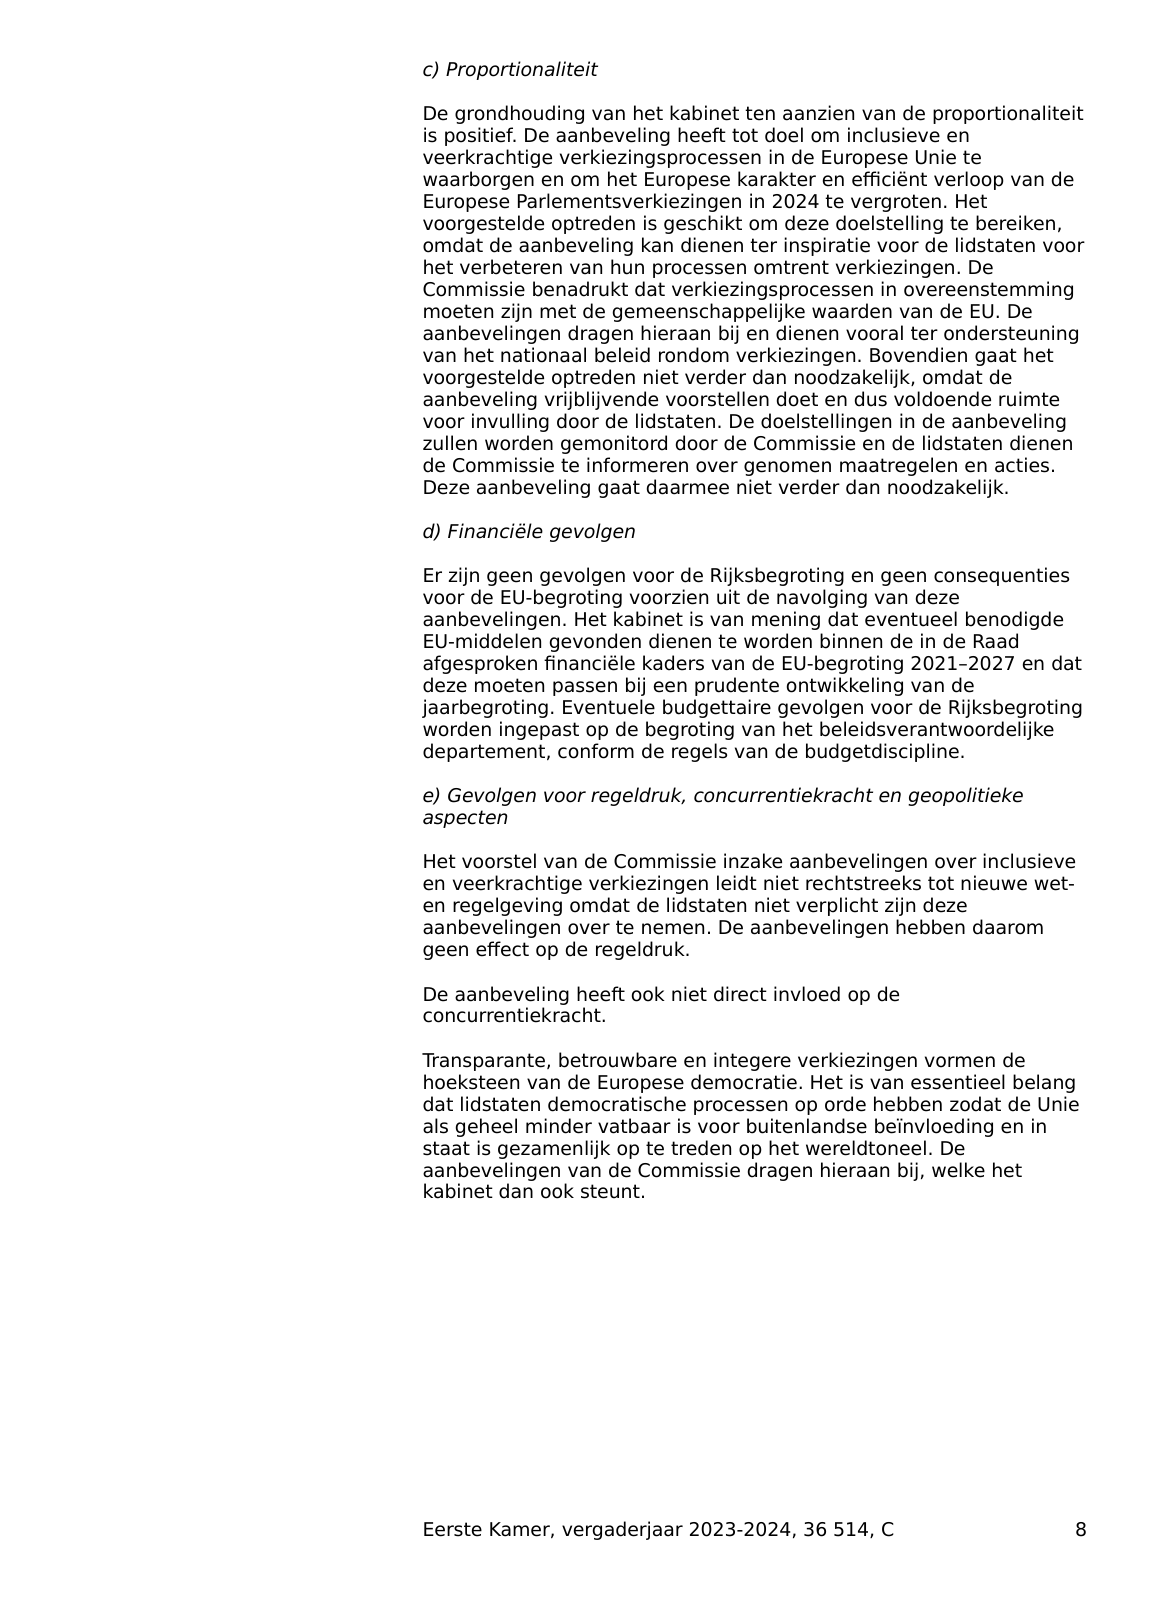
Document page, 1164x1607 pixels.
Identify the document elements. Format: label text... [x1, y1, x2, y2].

text Het voorstel van de Commissie inzake aanbevelingen over inclusieve en veerkrachtige verkiezingen leidt niet rechtstreeks tot nieuwe wet- en regelgeving omdat de lidstaten niet verplicht zijn deze aanbevelingen over te nemen. De aanbevelingen hebben daarom geen effect op de regeldruk. [422, 851, 1087, 961]
text De grondhouding van het kabinet ten aanzien van de proportionaliteit is positief. De aanbeveling heeft tot doel om inclusieve en veerkrachtige verkiezingsprocessen in de Europese Unie te waarborgen en om het Europese karakter en efficiënt verloop van de Europese Parlementsverkiezingen in 2024 te vergroten. Het voorgestelde optreden is geschikt om deze doelstelling te bereiken, omdat de aanbeveling kan dienen ter inspiratie voor de lidstaten voor het verbeteren van hun processen omtrent verkiezingen. De Commissie benadrukt dat verkiezingsprocessen in overeenstemming moeten zijn met de gemeenschappelijke waarden van de EU. De aanbevelingen dragen hieraan bij en dienen vooral ter ondersteuning van het nationaal beleid rondom verkiezingen. Bovendien gaat het voorgestelde optreden niet verder dan noodzakelijk, omdat de aanbeveling vrijblijvende voorstellen doet en dus voldoende ruimte voor invulling door de lidstaten. De doelstellingen in de aanbeveling zullen worden gemonitord door de Commissie en de lidstaten dienen de Commissie te informeren over genomen maatregelen en acties. Deze aanbeveling gaat daarmee niet verder dan noodzakelijk. [422, 103, 1087, 499]
subtitle c) Proportionaliteit [422, 59, 1087, 81]
subtitle e) Gevolgen voor regeldruk, concurrentiekracht en geopolitieke aspecten [422, 785, 1087, 829]
text Er zijn geen gevolgen voor de Rijksbegroting en geen consequenties voor de EU-begroting voorzien uit de navolging van deze aanbevelingen. Het kabinet is van mening dat eventueel benodigde EU-middelen gevonden dienen te worden binnen de in de Raad afgesproken financiële kaders van de EU-begroting 2021–2027 en dat deze moeten passen bij een prudente ontwikkeling van de jaarbegroting. Eventuele budgettaire gevolgen voor de Rijksbegroting worden ingepast op de begroting van het beleidsverantwoordelijke departement, conform de regels van de budgetdiscipline. [422, 565, 1087, 763]
subtitle d) Financiële gevolgen [422, 521, 1087, 543]
text Transparante, betrouwbare en integere verkiezingen vormen de hoeksteen van de Europese democratie. Het is van essentieel belang dat lidstaten democratische processen op orde hebben zodat de Unie als geheel minder vatbaar is voor buitenlandse beïnvloeding en in staat is gezamenlijk op te treden op het wereldtoneel. De aanbevelingen van de Commissie dragen hieraan bij, welke het kabinet dan ook steunt. [422, 1049, 1087, 1203]
text De aanbeveling heeft ook niet direct invloed op de concurrentiekracht. [422, 983, 1087, 1027]
